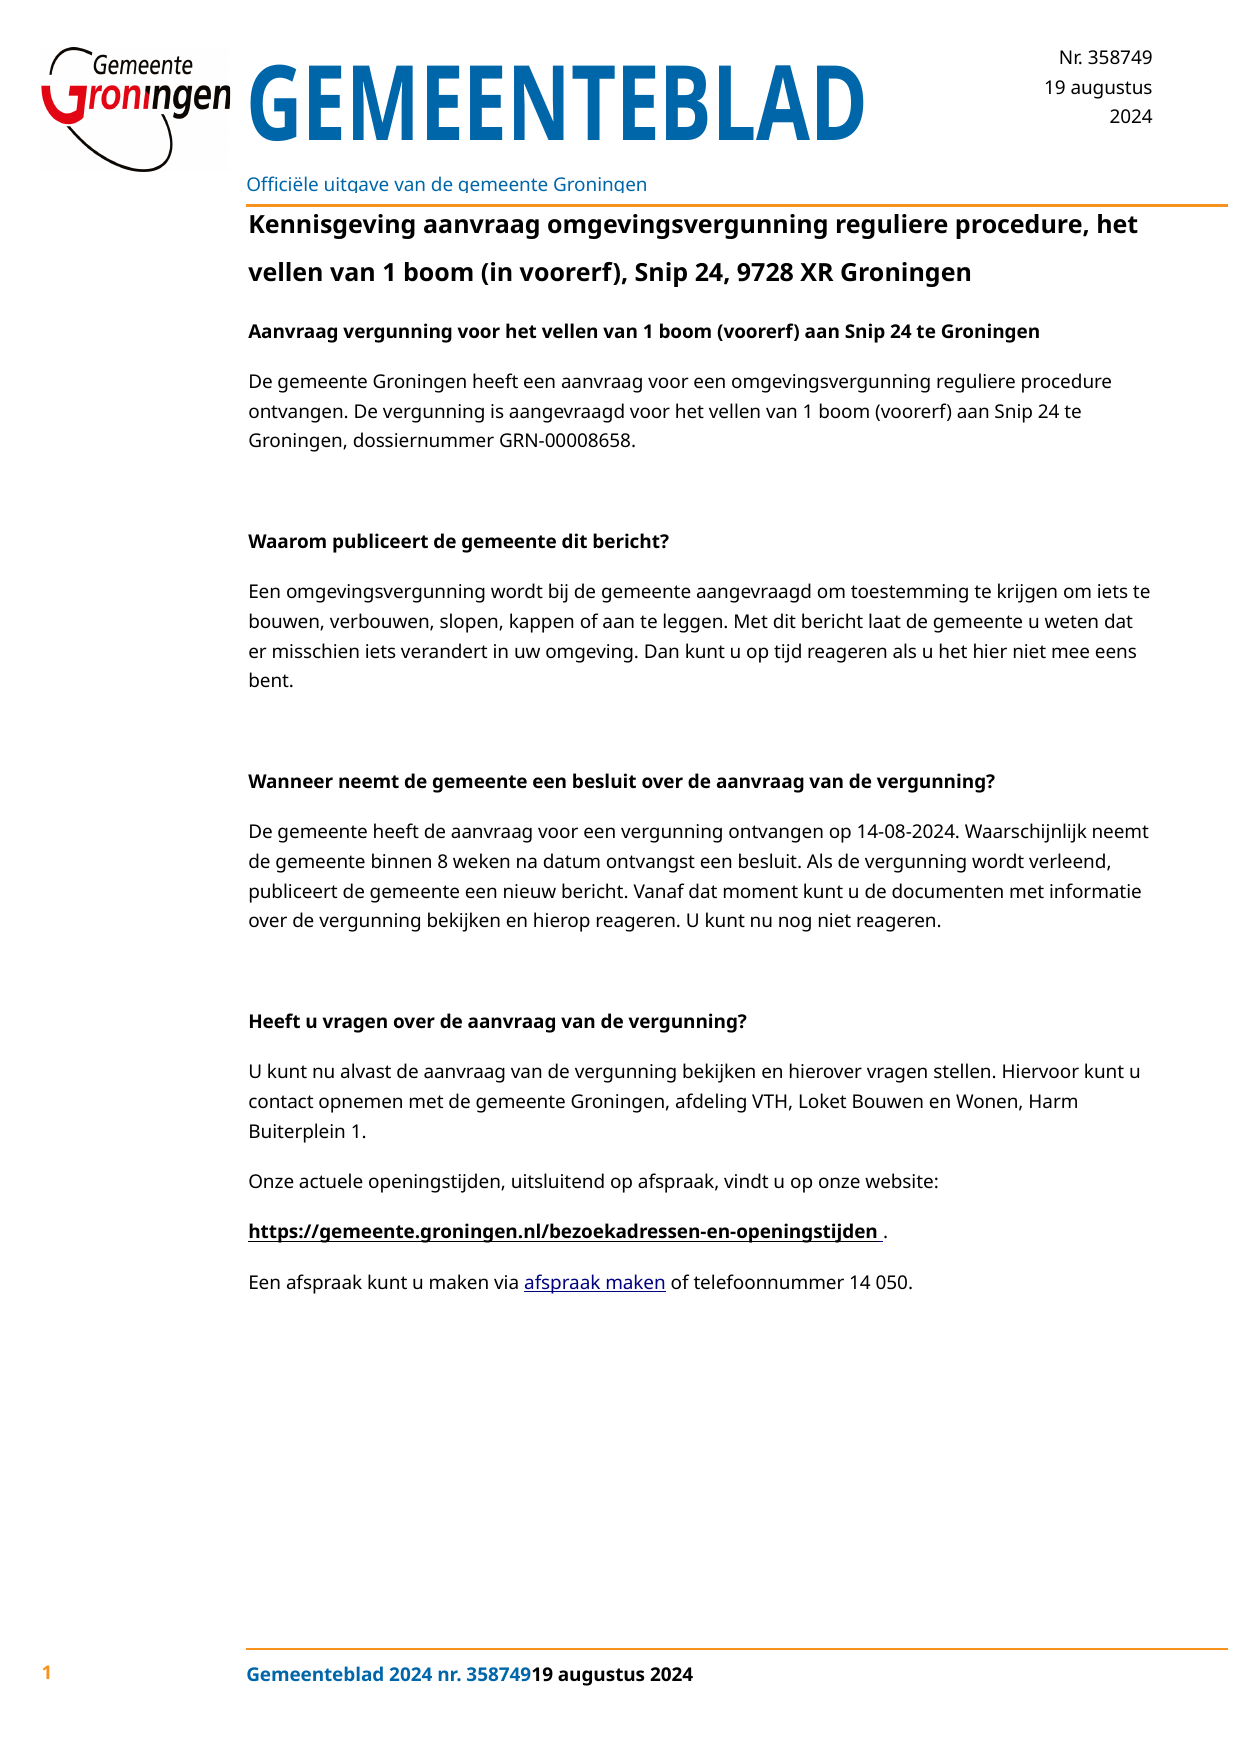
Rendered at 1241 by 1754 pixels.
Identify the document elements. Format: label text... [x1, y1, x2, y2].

text https://gemeente.groningen.nl/bezoekadressen-en-openingstijden . [248, 1219, 1152, 1244]
text U kunt nu alvast de aanvraag van de vergunning bekijken en hierover vragen stellen. Hiervoor kunt u contact opnemen met de gemeente Groningen, afdeling VTH, Loket Bouwen en Wonen, Harm Buiterplein 1. [248, 1059, 1152, 1144]
text De gemeente heeft de aanvraag voor een vergunning ontvangen op 14-08-2024. Waarschijnlijk neemt de gemeente binnen 8 weken na datum ontvangst een besluit. Als de vergunning wordt verleend, publiceert de gemeente een nieuw bericht. Vanaf dat moment kunt u de documenten met informatie over de vergunning bekijken en hierop reageren. U kunt nu nog niet reageren. [248, 819, 1152, 933]
text Kennisgeving aanvraag omgevingsvergunning reguliere procedure, het vellen van 1 boom (in voorerf), Snip 24, 9728 XR Groningen [248, 207, 1152, 288]
text Wanneer neemt de gemeente een besluit over de aanvraag van de vergunning? [248, 768, 1152, 794]
text Heeft u vragen over de aanvraag van de vergunning? [248, 1008, 1152, 1034]
text Waarom publiceert de gemeente dit bericht? [248, 528, 1152, 554]
text Onze actuele openingstijden, uitsluitend op afspraak, vindt u op onze website: [248, 1168, 1152, 1194]
text De gemeente Groningen heeft een aanvraag voor een omgevingsvergunning reguliere procedure ontvangen. De vergunning is aangevraagd voor het vellen van 1 boom (voorerf) aan Snip 24 te Groningen, dossiernummer GRN-00008658. [248, 368, 1152, 453]
text Een omgevingsvergunning wordt bij de gemeente aangevraagd om toestemming te krijgen om iets te bouwen, verbouwen, slopen, kappen of aan te leggen. Met dit bericht laat de gemeente u weten dat er misschien iets verandert in uw omgeving. Dan kunt u op tijd reageren als u het hier niet mee eens bent. [248, 579, 1152, 693]
text Een afspraak kunt u maken via afspraak maken of telefoonnummer 14 050. [248, 1269, 1152, 1295]
picture [41, 47, 231, 172]
text Aanvraag vergunning voor het vellen van 1 boom (voorerf) aan Snip 24 te Groningen [248, 318, 1152, 344]
